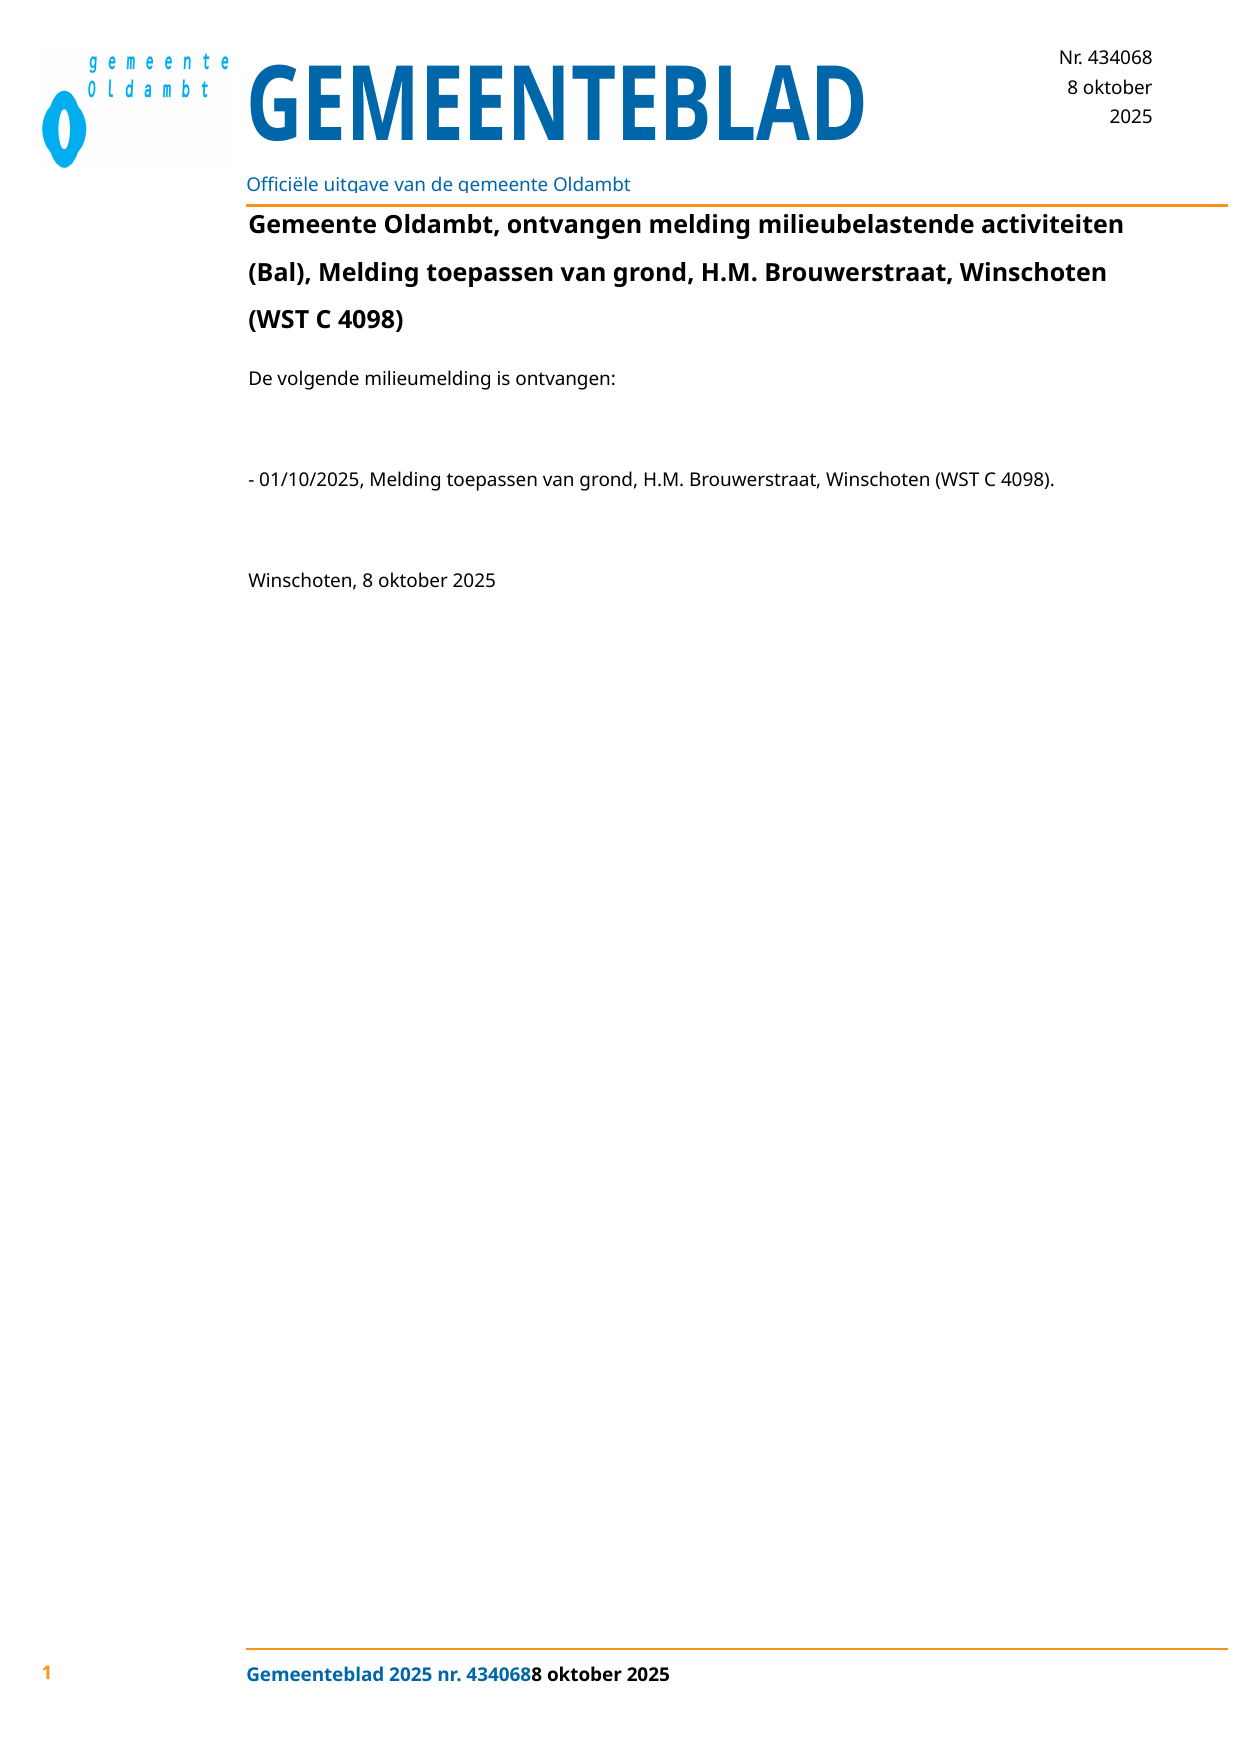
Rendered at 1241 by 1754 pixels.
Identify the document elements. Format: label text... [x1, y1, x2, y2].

text - 01/10/2025, Melding toepassen van grond, H.M. Brouwerstraat, Winschoten (WST C 4098). [248, 466, 1152, 492]
picture [41, 47, 231, 172]
text Winschoten, 8 oktober 2025 [248, 567, 1152, 593]
text Gemeente Oldambt, ontvangen melding milieubelastende activiteiten (Bal), Melding toepassen van grond, H.M. Brouwerstraat, Winschoten (WST C 4098) [248, 207, 1152, 336]
text De volgende milieumelding is ontvangen: [248, 366, 1152, 391]
